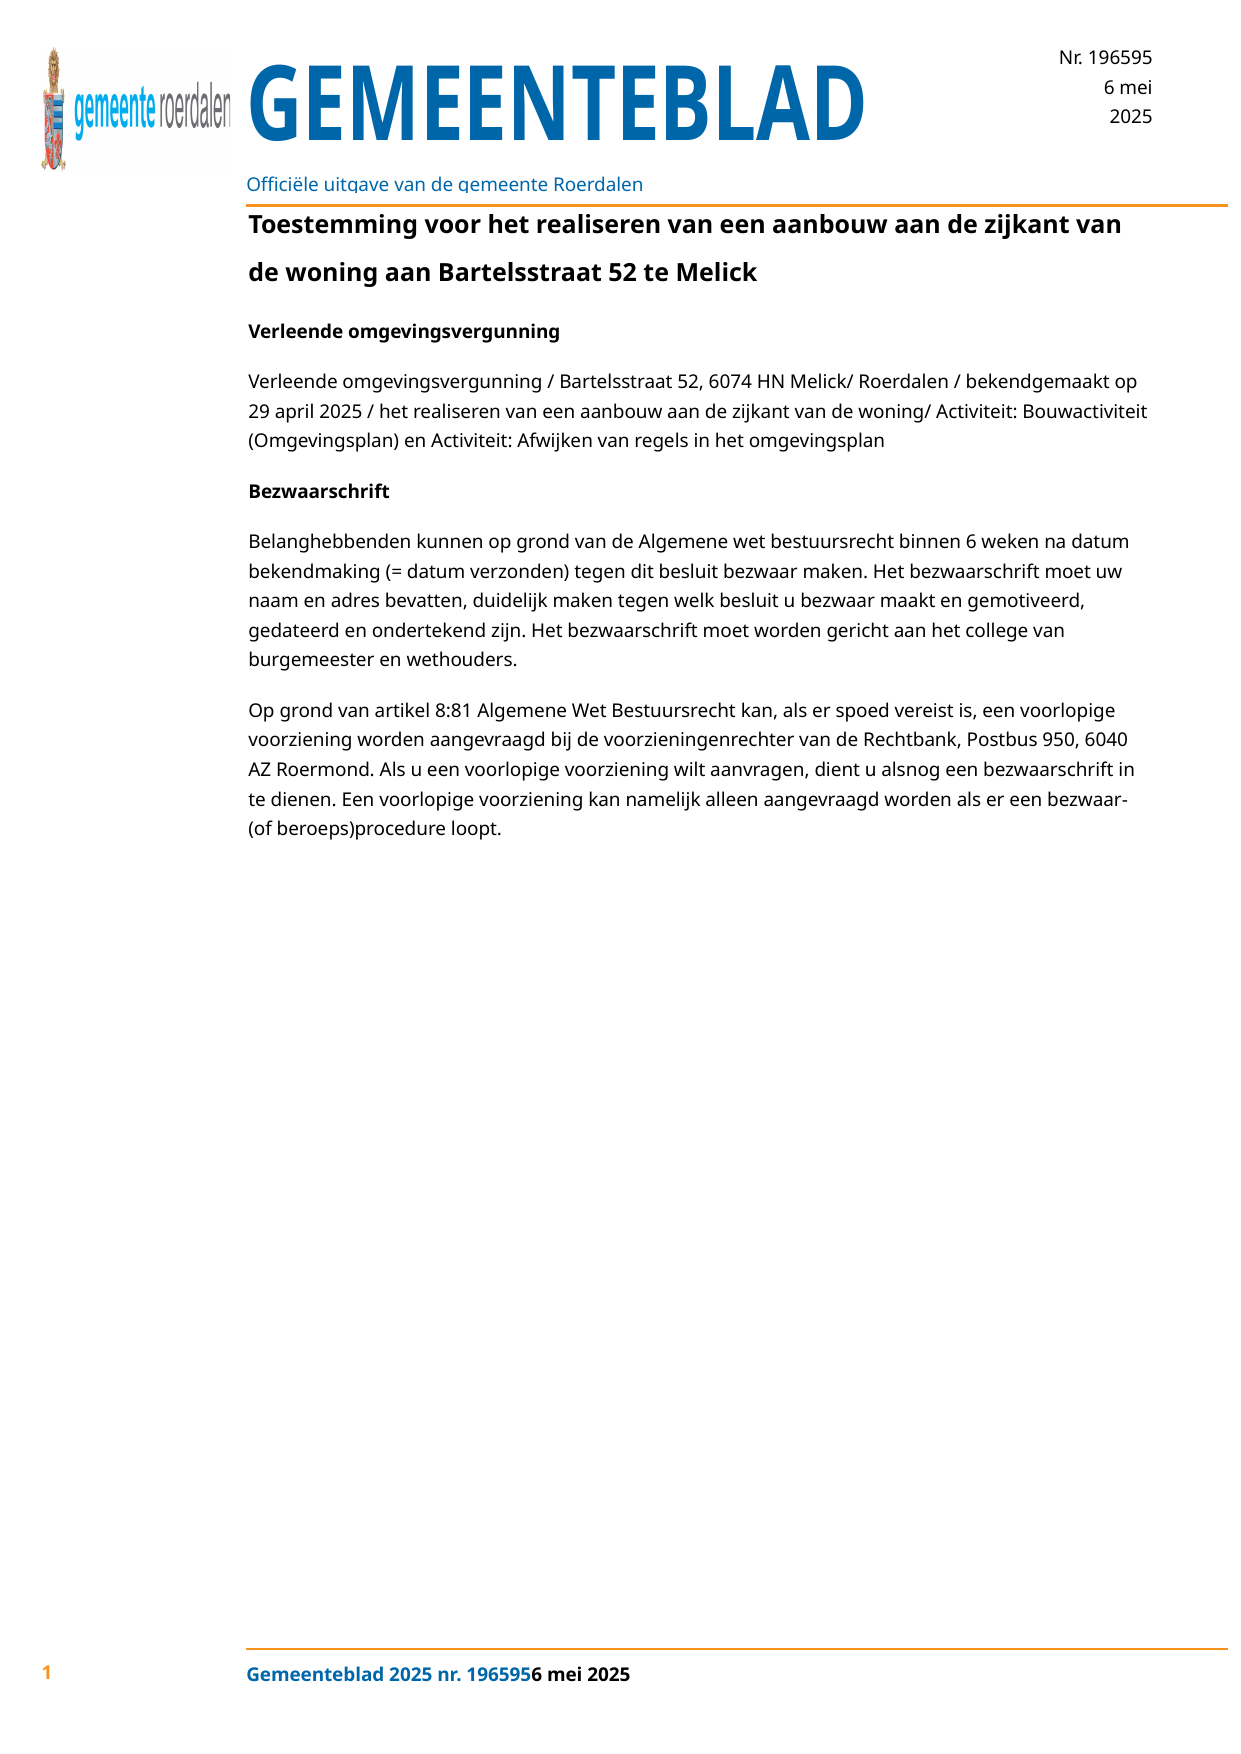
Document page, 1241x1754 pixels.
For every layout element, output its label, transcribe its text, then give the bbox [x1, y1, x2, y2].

text Toestemming voor het realiseren van een aanbouw aan de zijkant van de woning aan Bartelsstraat 52 te Melick [248, 207, 1152, 288]
picture [41, 47, 231, 172]
text Op grond van artikel 8:81 Algemene Wet Bestuursrecht kan, als er spoed vereist is, een voorlopige voorziening worden aangevraagd bij de voorzieningenrechter van de Rechtbank, Postbus 950, 6040 AZ Roermond. Als u een voorlopige voorziening wilt aanvragen, dient u alsnog een bezwaarschrift in te dienen. Een voorlopige voorziening kan namelijk alleen aangevraagd worden als er een bezwaar- (of beroeps)procedure loopt. [248, 697, 1152, 841]
text Verleende omgevingsvergunning / Bartelsstraat 52, 6074 HN Melick/ Roerdalen / bekendgemaakt op 29 april 2025 / het realiseren van een aanbouw aan de zijkant van de woning/ Activiteit: Bouwactiviteit (Omgevingsplan) en Activiteit: Afwijken van regels in het omgevingsplan [248, 368, 1152, 453]
text Verleende omgevingsvergunning [248, 318, 1152, 344]
text Bezwaarschrift [248, 478, 1152, 504]
text Belanghebbenden kunnen op grond van de Algemene wet bestuursrecht binnen 6 weken na datum bekendmaking (= datum verzonden) tegen dit besluit bezwaar maken. Het bezwaarschrift moet uw naam en adres bevatten, duidelijk maken tegen welk besluit u bezwaar maakt en gemotiveerd, gedateerd en ondertekend zijn. Het bezwaarschrift moet worden gericht aan het college van burgemeester en wethouders. [248, 528, 1152, 672]
